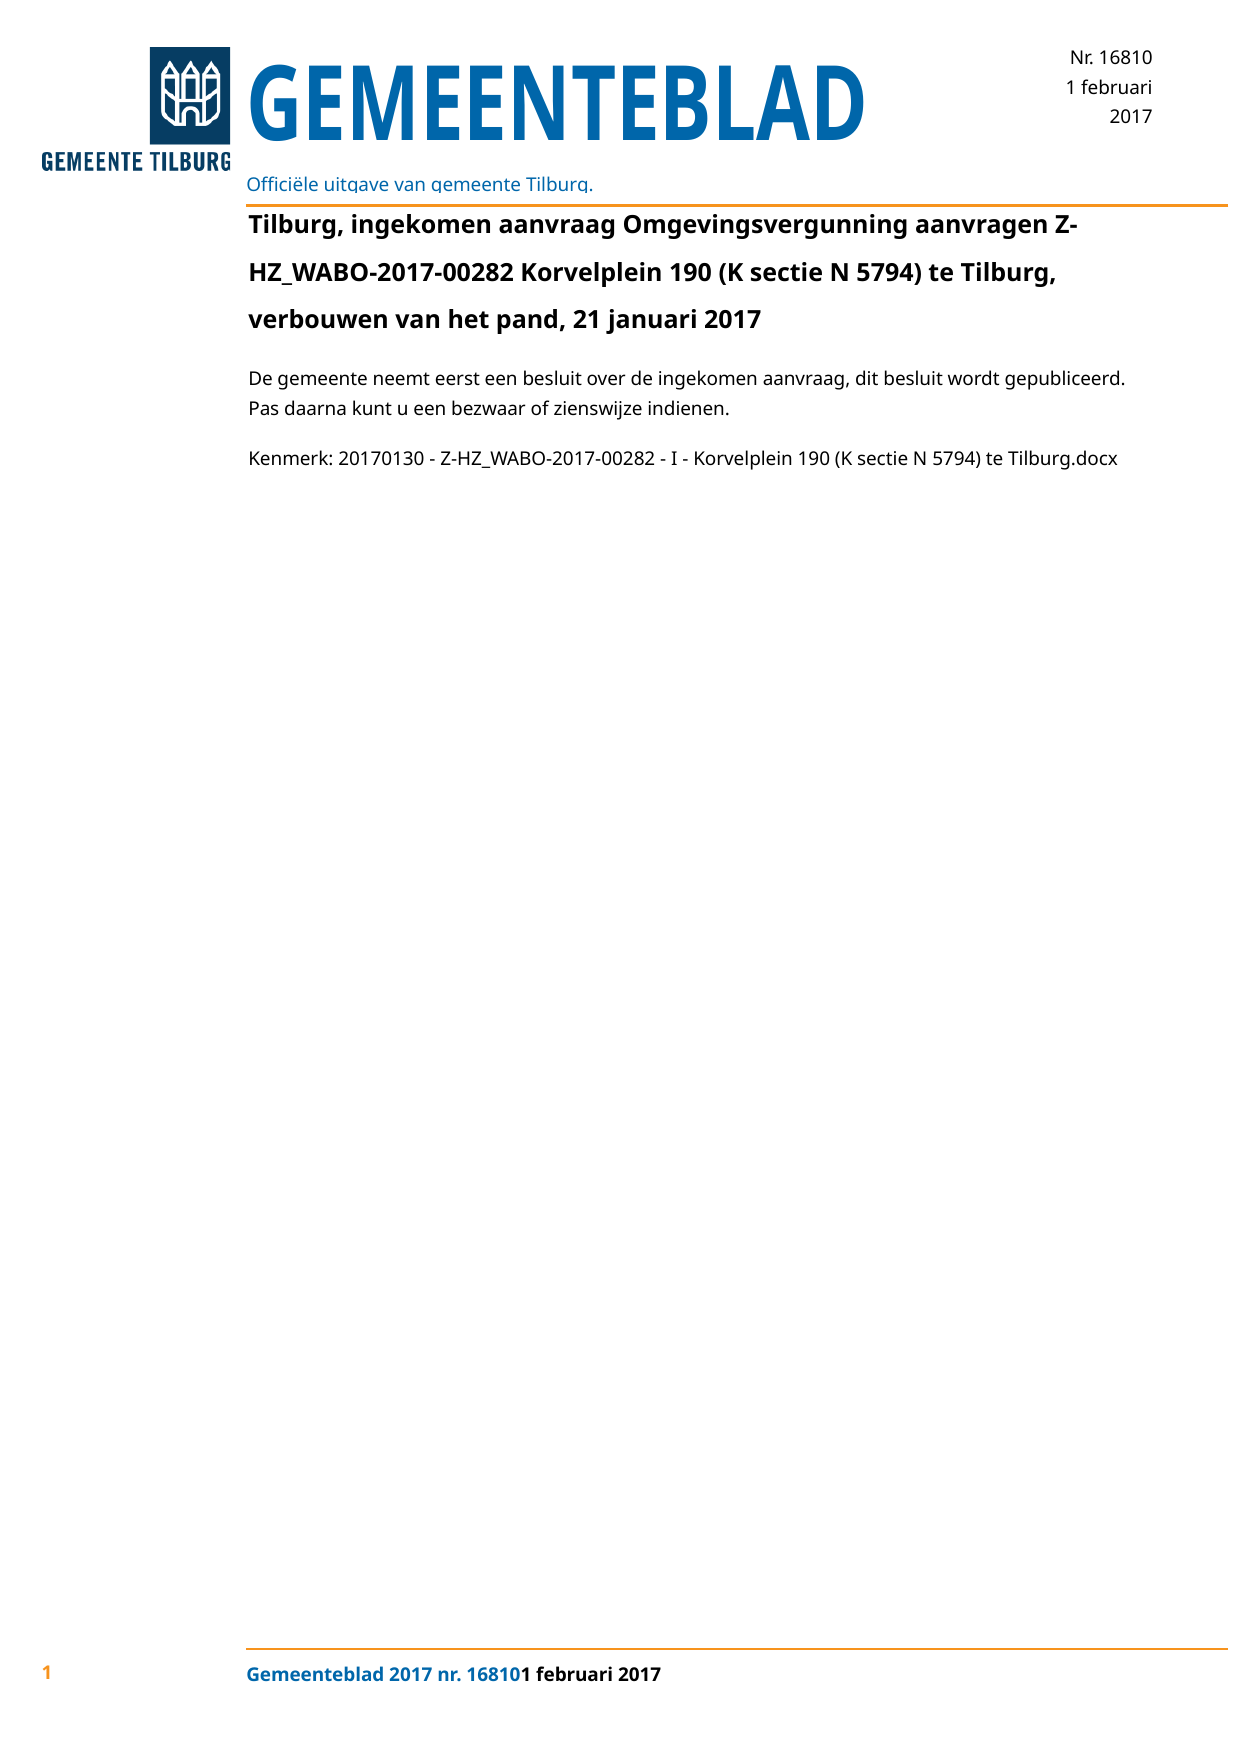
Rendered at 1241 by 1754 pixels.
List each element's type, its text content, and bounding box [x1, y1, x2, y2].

picture [41, 47, 231, 172]
text Tilburg, ingekomen aanvraag Omgevingsvergunning aanvragen Z-HZ_WABO-2017-00282 Korvelplein 190 (K sectie N 5794) te Tilburg, verbouwen van het pand, 21 januari 2017 [248, 207, 1152, 336]
text Kenmerk: 20170130 - Z-HZ_WABO-2017-00282 - I - Korvelplein 190 (K sectie N 5794) te Tilburg.docx [248, 446, 1152, 471]
text De gemeente neemt eerst een besluit over de ingekomen aanvraag, dit besluit wordt gepubliceerd. Pas daarna kunt u een bezwaar of zienswijze indienen. [248, 366, 1152, 421]
